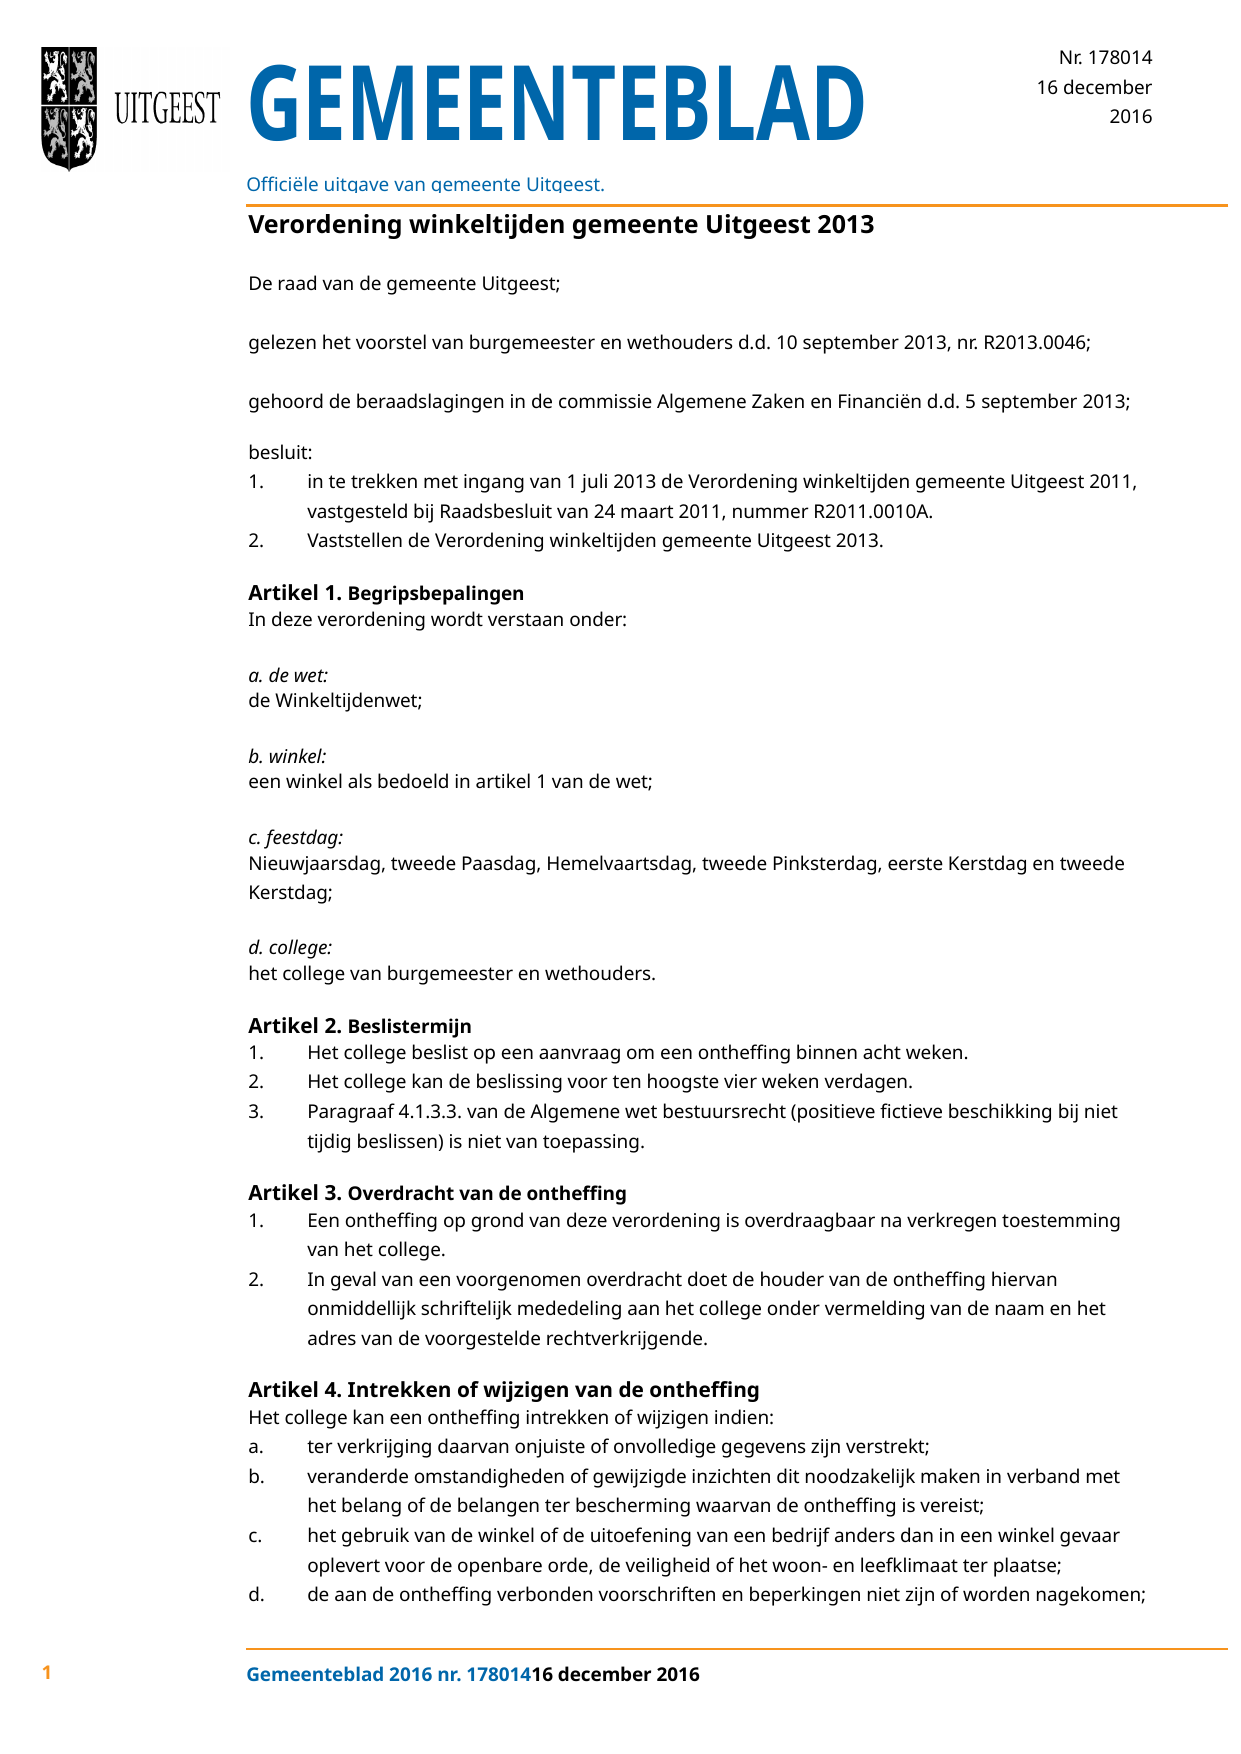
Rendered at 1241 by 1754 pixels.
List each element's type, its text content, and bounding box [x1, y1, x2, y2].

text besluit: [248, 439, 1152, 465]
list Het college kan de beslissing voor ten hoogste vier weken verdagen. [248, 1069, 1152, 1094]
text In deze verordening wordt verstaan onder: [248, 607, 1152, 632]
list ter verkrijging daarvan onjuiste of onvolledige gegevens zijn verstrekt; [248, 1433, 1152, 1459]
picture [41, 47, 231, 172]
text Verordening winkeltijden gemeente Uitgeest 2013 [248, 207, 1152, 241]
list Paragraaf 4.1.3.3. van de Algemene wet bestuursrecht (positieve fictieve beschikking bij niet tijdig beslissen) is niet van toepassing. [248, 1098, 1152, 1154]
text a. de wet: [248, 662, 1152, 688]
text de Winkeltijdenwet; [248, 688, 1152, 713]
list Een ontheffing op grond van deze verordening is overdraagbaar na verkregen toestemming van het college. [248, 1207, 1152, 1262]
text De raad van de gemeente Uitgeest; [248, 270, 1152, 296]
list Het college beslist op een aanvraag om een ontheffing binnen acht weken. [248, 1039, 1152, 1065]
list In geval van een voorgenomen overdracht doet de houder van de ontheffing hiervan onmiddellijk schriftelijk mededeling aan het college onder vermelding van de naam en het adres van de voorgestelde rechtverkrijgende. [248, 1266, 1152, 1351]
list Vaststellen de Verordening winkeltijden gemeente Uitgeest 2013. [248, 528, 1152, 553]
text gelezen het voorstel van burgemeester en wethouders d.d. 10 september 2013, nr. R2013.0046; [248, 329, 1152, 355]
text b. winkel: [248, 743, 1152, 769]
text Artikel 3. Overdracht van de ontheffing [248, 1178, 1152, 1207]
text Artikel 2. Beslistermijn [248, 1011, 1152, 1039]
list in te trekken met ingang van 1 juli 2013 de Verordening winkeltijden gemeente Uitgeest 2011, vastgesteld bij Raadsbesluit van 24 maart 2011, nummer R2011.0010A. [248, 468, 1152, 524]
list de aan de ontheffing verbonden voorschriften en beperkingen niet zijn of worden nagekomen; [248, 1581, 1152, 1607]
text Nieuwjaarsdag, tweede Paasdag, Hemelvaartsdag, tweede Pinksterdag, eerste Kerstdag en tweede Kerstdag; [248, 850, 1152, 905]
text Artikel 4. Intrekken of wijzigen van de ontheffing [248, 1376, 1152, 1404]
text gehoord de beraadslagingen in de commissie Algemene Zaken en Financiën d.d. 5 september 2013; [248, 389, 1152, 414]
list veranderde omstandigheden of gewijzigde inzichten dit noodzakelijk maken in verband met het belang of de belangen ter bescherming waarvan de ontheffing is vereist; [248, 1463, 1152, 1518]
text het college van burgemeester en wethouders. [248, 960, 1152, 986]
list het gebruik van de winkel of de uitoefening van een bedrijf anders dan in een winkel gevaar oplevert voor de openbare orde, de veiligheid of het woon- en leefklimaat ter plaatse; [248, 1522, 1152, 1578]
text c. feestdag: [248, 824, 1152, 850]
text Artikel 1. Begripsbepalingen [248, 578, 1152, 607]
text d. college: [248, 934, 1152, 960]
text een winkel als bedoeld in artikel 1 van de wet; [248, 769, 1152, 794]
text Het college kan een ontheffing intrekken of wijzigen indien: [248, 1404, 1152, 1430]
